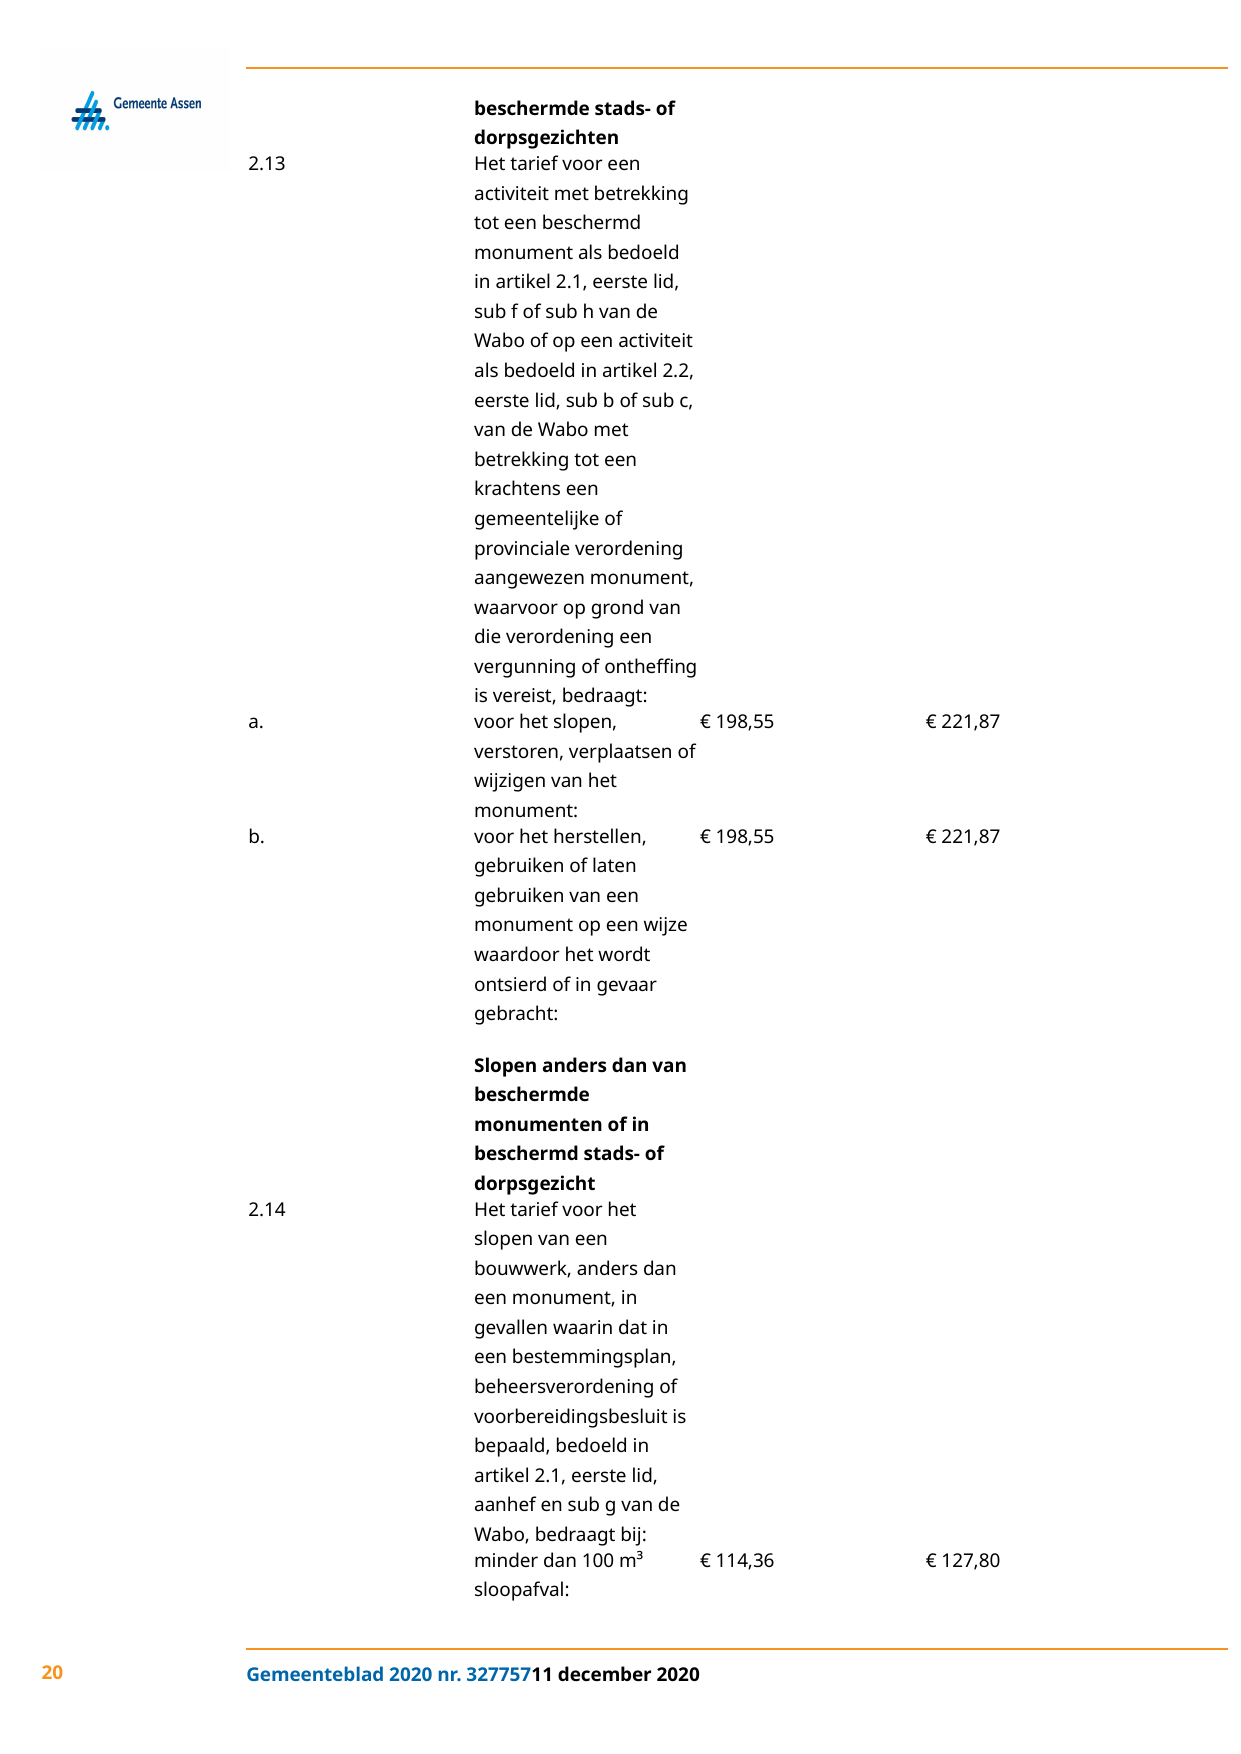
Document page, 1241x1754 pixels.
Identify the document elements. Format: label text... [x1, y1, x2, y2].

table_cell [248, 95, 474, 150]
table_cell a. [248, 708, 474, 823]
table_cell € 198,55 [700, 823, 926, 1026]
table_cell 2.14 [248, 1196, 474, 1547]
table_cell [926, 1026, 1152, 1052]
table_cell € 127,80 [926, 1547, 1152, 1602]
table_cell Slopen anders dan van beschermde monumenten of in beschermd stads- of dorpsgezicht [474, 1052, 700, 1196]
table_cell [700, 1026, 926, 1052]
table_cell voor het herstellen, gebruiken of laten gebruiken van een monument op een wijze waardoor het wordt ontsierd of in gevaar gebracht: [474, 823, 700, 1026]
table_cell minder dan 100 m³ sloopafval: [474, 1547, 700, 1602]
table_cell [700, 150, 926, 708]
table_cell b. [248, 823, 474, 1026]
table_cell 2.13 [248, 150, 474, 708]
table_cell € 114,36 [700, 1547, 926, 1602]
table_cell [926, 95, 1152, 150]
table_cell [700, 95, 926, 150]
table_cell [926, 1196, 1152, 1547]
table_cell [926, 150, 1152, 708]
table_cell € 221,87 [926, 823, 1152, 1026]
table_cell Het tarief voor het slopen van een bouwwerk, anders dan een monument, in gevallen waarin dat in een bestemmingsplan, beheersverordening of voorbereidingsbesluit is bepaald, bedoeld in artikel 2.1, eerste lid, aanhef en sub g van de Wabo, bedraagt bij: [474, 1196, 700, 1547]
table_cell [474, 1026, 700, 1052]
table_cell [248, 1052, 474, 1196]
table_cell [700, 1196, 926, 1547]
table_cell voor het slopen, verstoren, verplaatsen of wijzigen van het monument: [474, 708, 700, 823]
table_cell Het tarief voor een activiteit met betrekking tot een beschermd monument als bedoeld in artikel 2.1, eerste lid, sub f of sub h van de Wabo of op een activiteit als bedoeld in artikel 2.2, eerste lid, sub b of sub c, van de Wabo met betrekking tot een krachtens een gemeentelijke of provinciale verordening aangewezen monument, waarvoor op grond van die verordening een vergunning of ontheffing is vereist, bedraagt: [474, 150, 700, 708]
table_cell [248, 1547, 474, 1602]
table_cell beschermde stads- of dorpsgezichten [474, 95, 700, 150]
table_cell [926, 1052, 1152, 1196]
table_cell [700, 1052, 926, 1196]
table_cell € 221,87 [926, 708, 1152, 823]
picture [41, 47, 231, 172]
table_cell [248, 1026, 474, 1052]
table_cell € 198,55 [700, 708, 926, 823]
